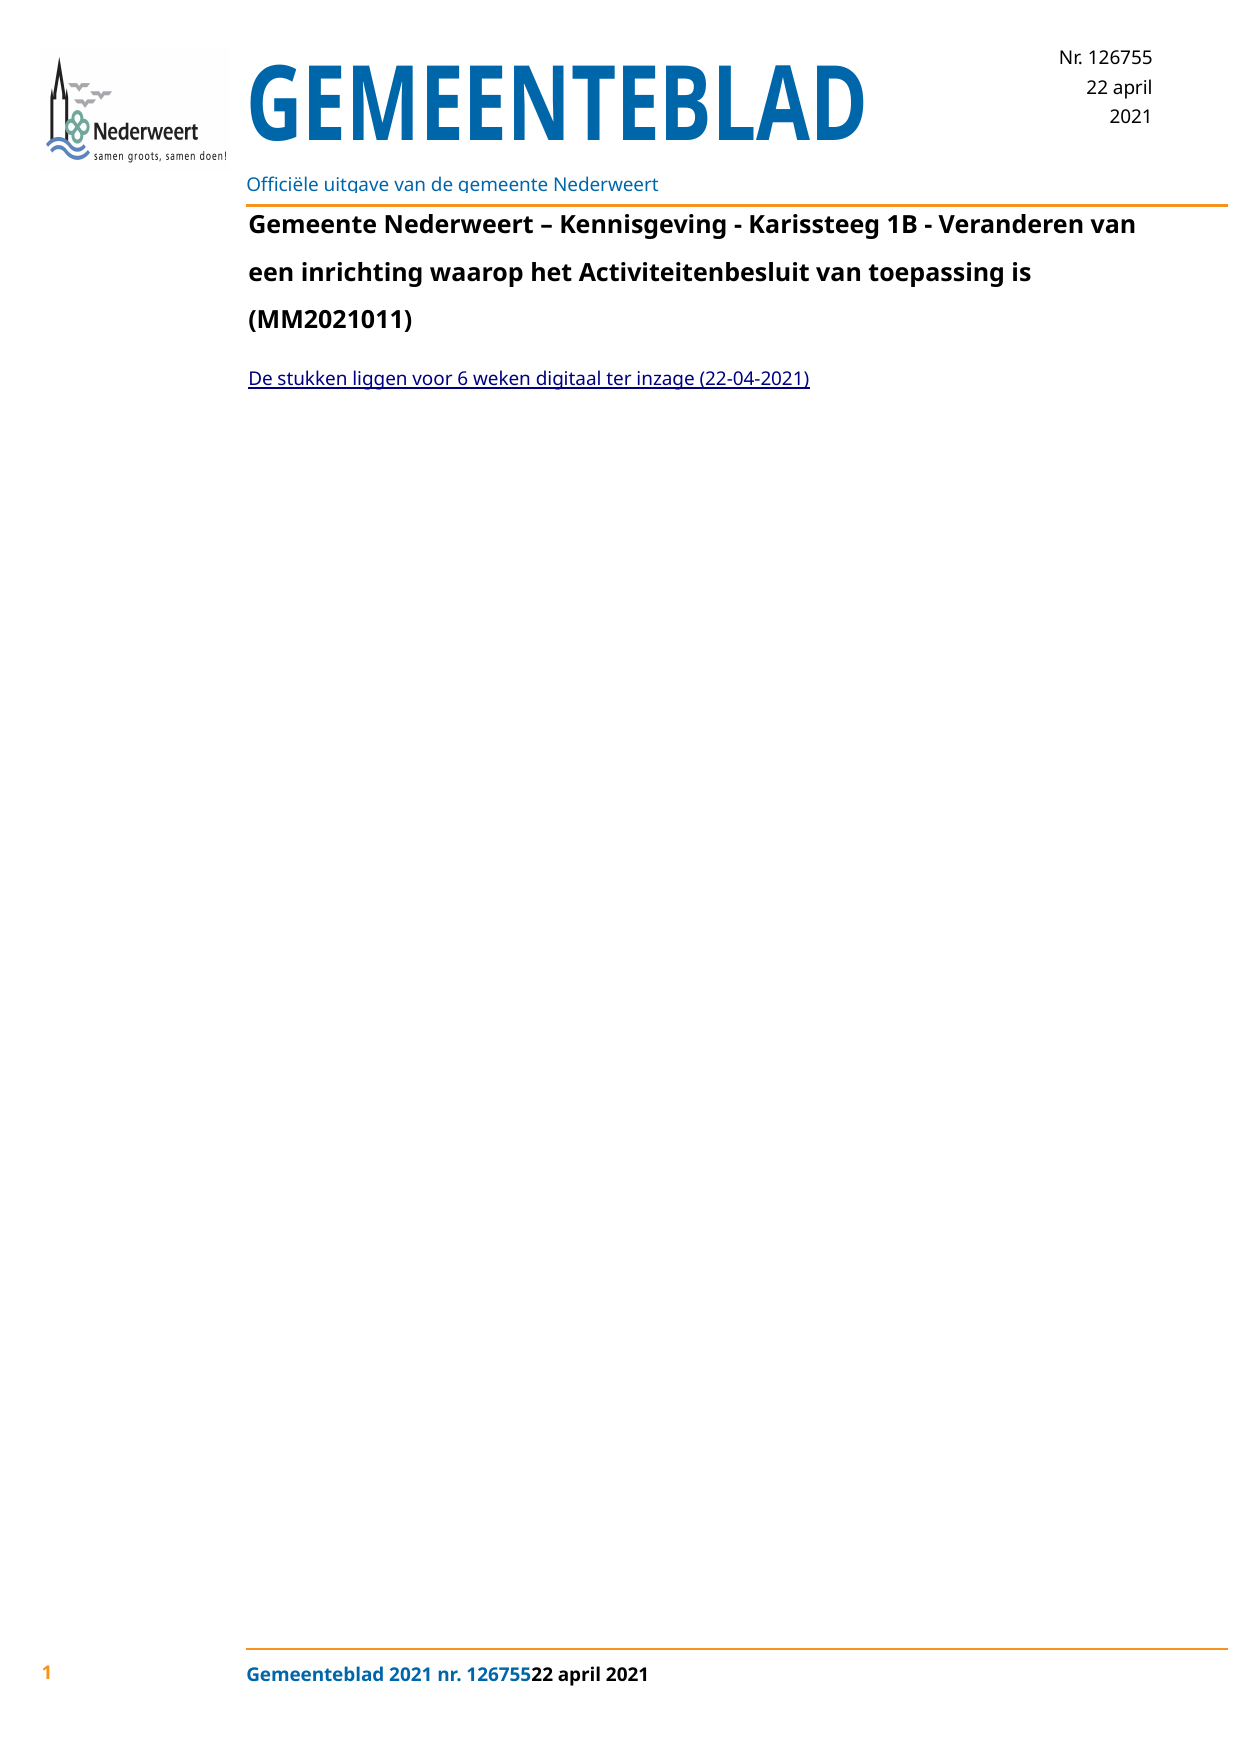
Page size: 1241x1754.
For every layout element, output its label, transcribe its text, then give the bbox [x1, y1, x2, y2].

text De stukken liggen voor 6 weken digitaal ter inzage (22-04-2021) [248, 366, 1152, 391]
picture [41, 47, 231, 172]
text Gemeente Nederweert – Kennisgeving - Karissteeg 1B - Veranderen van een inrichting waarop het Activiteitenbesluit van toepassing is (MM2021011) [248, 207, 1152, 336]
